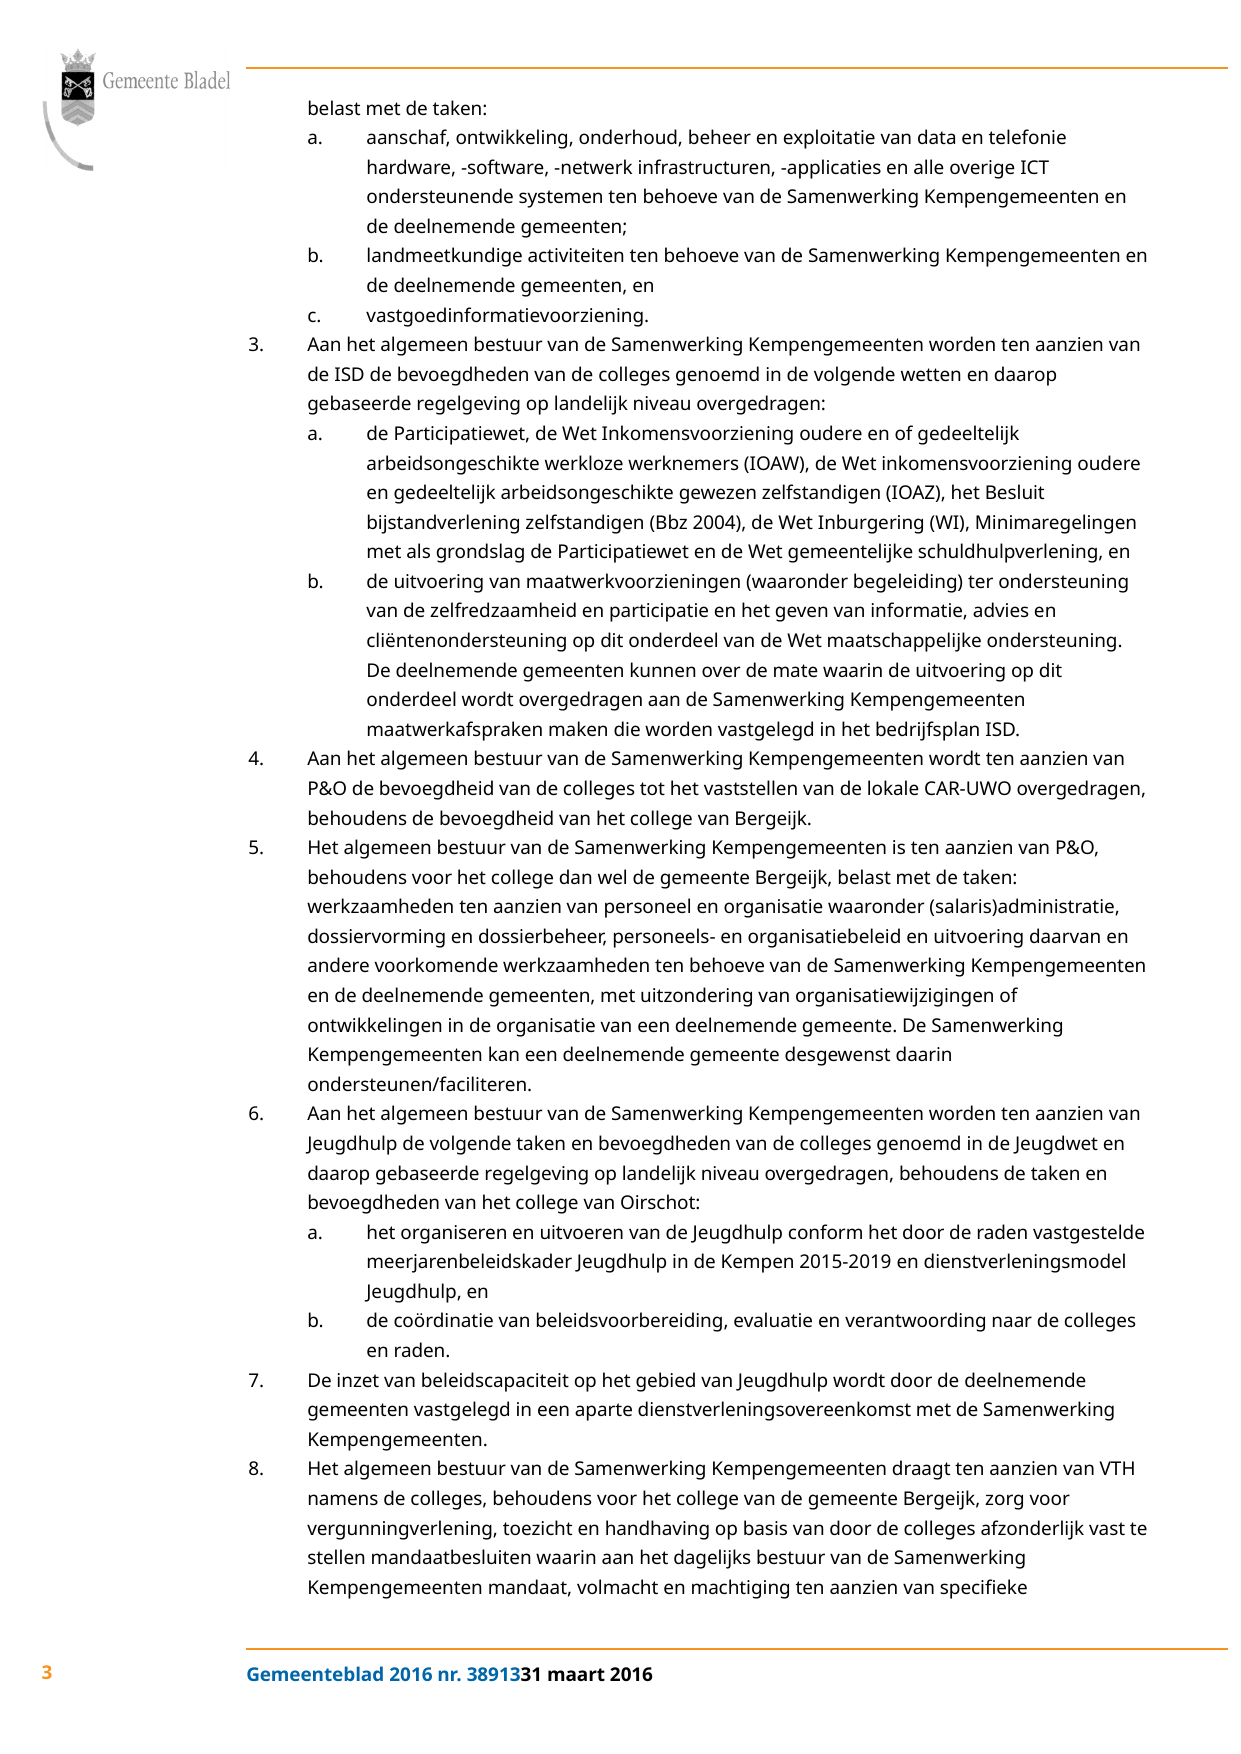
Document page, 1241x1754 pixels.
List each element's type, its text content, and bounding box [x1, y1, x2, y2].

list de coördinatie van beleidsvoorbereiding, evaluatie en verantwoording naar de colleges en raden. [307, 1308, 1152, 1363]
picture [41, 47, 231, 172]
list de uitvoering van maatwerkvoorzieningen (waaronder begeleiding) ter ondersteuning van de zelfredzaamheid en participatie en het geven van informatie, advies en cliëntenondersteuning op dit onderdeel van de Wet maatschappelijke ondersteuning. De deelnemende gemeenten kunnen over de mate waarin de uitvoering op dit onderdeel wordt overgedragen aan de Samenwerking Kempengemeenten maatwerkafspraken maken die worden vastgelegd in het bedrijfsplan ISD. [307, 568, 1152, 742]
list Aan het algemeen bestuur van de Samenwerking Kempengemeenten worden ten aanzien van Jeugdhulp de volgende taken en bevoegdheden van de colleges genoemd in de Jeugdwet en daarop gebaseerde regelgeving op landelijk niveau overgedragen, behoudens de taken en bevoegdheden van het college van Oirschot: [248, 1101, 1152, 1215]
list De inzet van beleidscapaciteit op het gebied van Jeugdhulp wordt door de deelnemende gemeenten vastgelegd in een aparte dienstverleningsovereenkomst met de Samenwerking Kempengemeenten. [248, 1367, 1152, 1452]
list landmeetkundige activiteiten ten behoeve van de Samenwerking Kempengemeenten en de deelnemende gemeenten, en [307, 243, 1152, 298]
list Aan het algemeen bestuur van de Samenwerking Kempengemeenten worden ten aanzien van de ISD de bevoegdheden van de colleges genoemd in de volgende wetten en daarop gebaseerde regelgeving op landelijk niveau overgedragen: [248, 331, 1152, 416]
list vastgoedinformatievoorziening. [307, 302, 1152, 328]
list Het algemeen bestuur van de Samenwerking Kempengemeenten draagt ten aanzien van VTH namens de colleges, behoudens voor het college van de gemeente Bergeijk, zorg voor vergunningverlening, toezicht en handhaving op basis van door de colleges afzonderlijk vast te stellen mandaatbesluiten waarin aan het dagelijks bestuur van de Samenwerking Kempengemeenten mandaat, volmacht en machtiging ten aanzien van specifieke [248, 1456, 1152, 1600]
list Aan het algemeen bestuur van de Samenwerking Kempengemeenten wordt ten aanzien van P&O de bevoegdheid van de colleges tot het vaststellen van de lokale CAR-UWO overgedragen, behoudens de bevoegdheid van het college van Bergeijk. [248, 746, 1152, 831]
list aanschaf, ontwikkeling, onderhoud, beheer en exploitatie van data en telefonie hardware, -software, -netwerk infrastructuren, -applicaties en alle overige ICT ondersteunende systemen ten behoeve van de Samenwerking Kempengemeenten en de deelnemende gemeenten; [307, 124, 1152, 239]
list het organiseren en uitvoeren van de Jeugdhulp conform het door de raden vastgestelde meerjarenbeleidskader Jeugdhulp in de Kempen 2015-2019 en dienstverleningsmodel Jeugdhulp, en [307, 1219, 1152, 1304]
list Het algemeen bestuur van de Samenwerking Kempengemeenten is ten aanzien van P&O, behoudens voor het college dan wel de gemeente Bergeijk, belast met de taken: werkzaamheden ten aanzien van personeel en organisatie waaronder (salaris)administratie, dossiervorming en dossierbeheer, personeels- en organisatiebeleid en uitvoering daarvan en andere voorkomende werkzaamheden ten behoeve van de Samenwerking Kempengemeenten en de deelnemende gemeenten, met uitzondering van organisatiewijzigingen of ontwikkelingen in de organisatie van een deelnemende gemeente. De Samenwerking Kempengemeenten kan een deelnemende gemeente desgewenst daarin ondersteunen/faciliteren. [248, 834, 1152, 1097]
list belast met de taken: [248, 95, 1152, 121]
list de Participatiewet, de Wet Inkomensvoorziening oudere en of gedeeltelijk arbeidsongeschikte werkloze werknemers (IOAW), de Wet inkomensvoorziening oudere en gedeeltelijk arbeidsongeschikte gewezen zelfstandigen (IOAZ), het Besluit bijstandverlening zelfstandigen (Bbz 2004), de Wet Inburgering (WI), Minimaregelingen met als grondslag de Participatiewet en de Wet gemeentelijke schuldhulpverlening, en [307, 420, 1152, 564]
